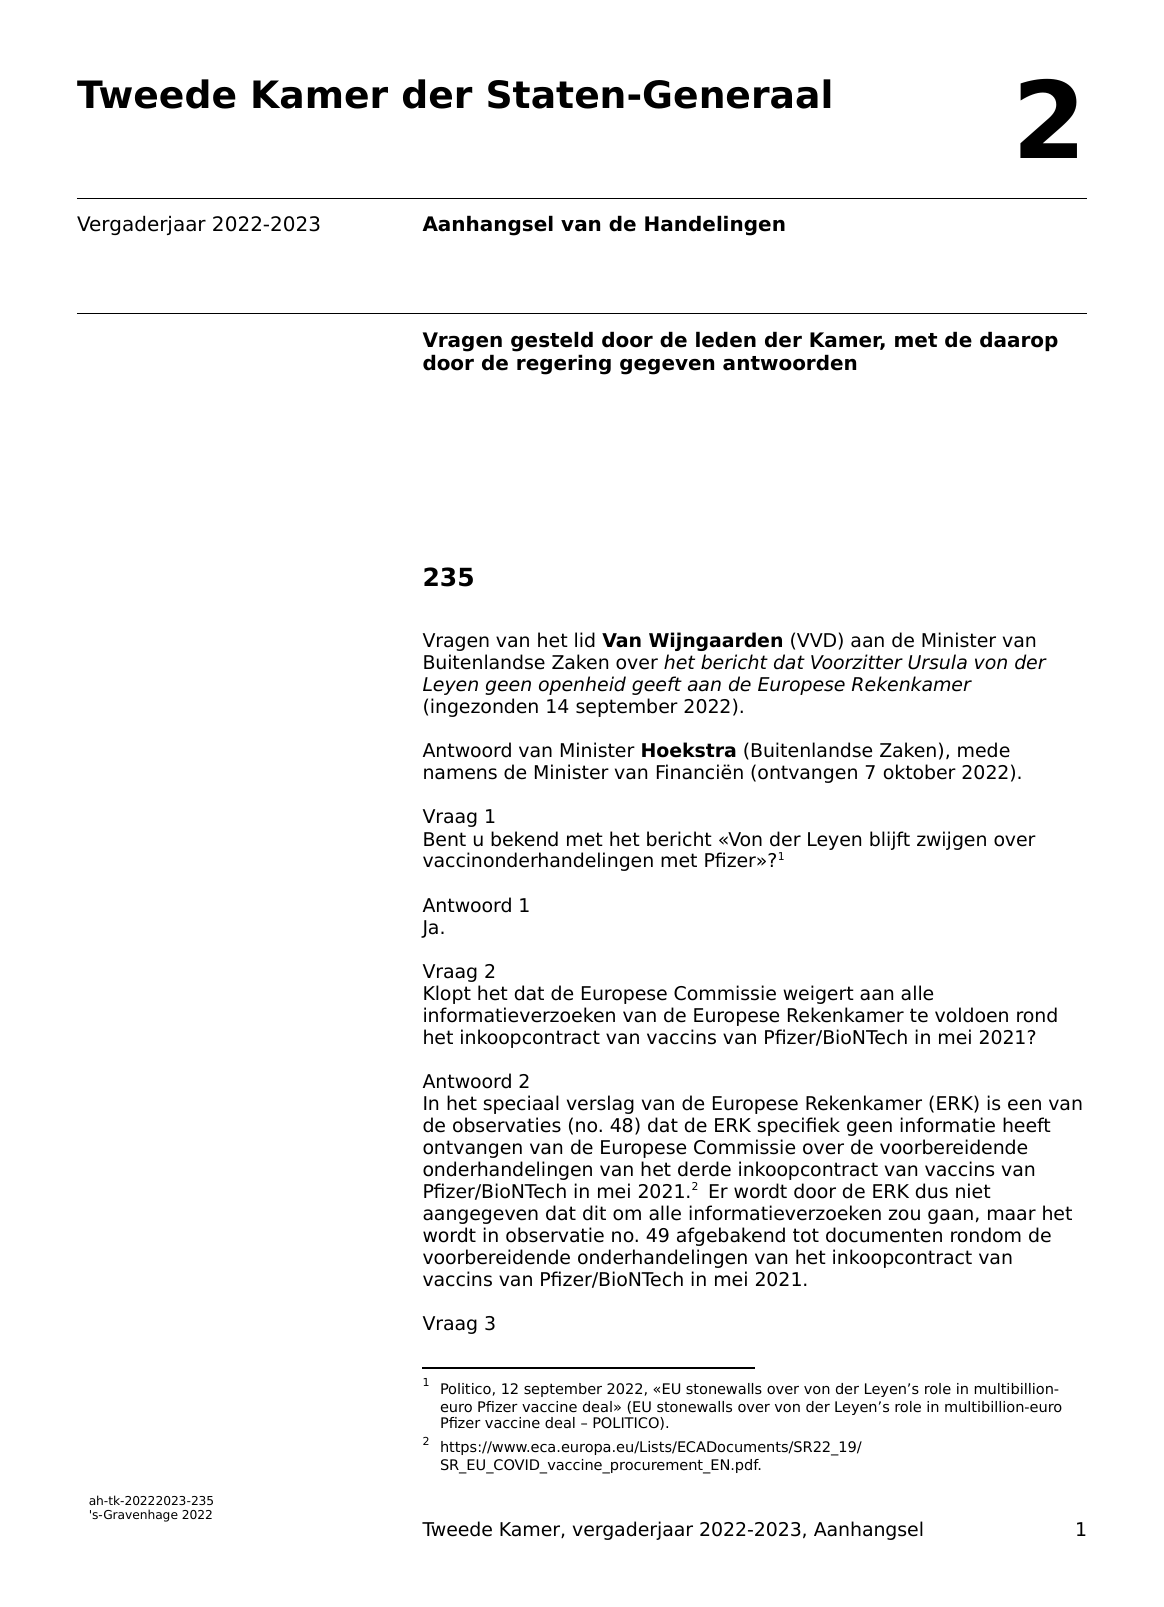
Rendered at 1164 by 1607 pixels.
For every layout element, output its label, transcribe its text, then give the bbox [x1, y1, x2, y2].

table_header 2 [886, 59, 1087, 198]
text In het speciaal verslag van de Europese Rekenkamer (ERK) is een van de observaties (no. 48) dat de ERK specifiek geen informatie heeft ontvangen van de Europese Commissie over de voorbereidende onderhandelingen van het derde inkoopcontract van vaccins van Pfizer/BioNTech in mei 2021. Er wordt door de ERK dus niet aangegeven dat dit om alle informatieverzoeken zou gaan, maar het wordt in observatie no. 49 afgebakend tot documenten rondom de voorbereidende onderhandelingen van het inkoopcontract van vaccins van Pfizer/BioNTech in mei 2021. [422, 1093, 1087, 1291]
text Klopt het dat de Europese Commissie weigert aan alle informatieverzoeken van de Europese Rekenkamer te voldoen rond het inkoopcontract van vaccins van Pfizer/BioNTech in mei 2021? [422, 983, 1087, 1049]
text Vraag 2 [422, 961, 1087, 983]
table_cell Aanhangsel van de Handelingen [422, 199, 1087, 313]
table_cell Vergaderjaar 2022-2023 [77, 199, 422, 313]
text Antwoord 2 [422, 1071, 1087, 1093]
text https://www.eca.europa.eu/Lists/ECADocuments/SR22_19/SR_EU_COVID_vaccine_procurement_EN.pdf. [422, 1435, 1087, 1474]
text Antwoord van Minister Hoekstra (Buitenlandse Zaken), mede namens de Minister van Financiën (ontvangen 7 oktober 2022). [422, 740, 1087, 784]
text Vragen van het lid Van Wijngaarden (VVD) aan de Minister van Buitenlandse Zaken over het bericht dat Voorzitter Ursula von der Leyen geen openheid geeft aan de Europese Rekenkamer (ingezonden 14 september 2022). [422, 630, 1087, 718]
text Ja. [422, 917, 1087, 938]
text Antwoord 1 [422, 894, 1087, 917]
text Politico, 12 september 2022, «EU stonewalls over von der Leyen’s role in multibillion-euro Pfizer vaccine deal» (EU stonewalls over von der Leyen’s role in multibillion-euro Pfizer vaccine deal – POLITICO). [422, 1377, 1087, 1432]
table_cell [77, 314, 422, 375]
text 235 [422, 563, 1087, 592]
table_header Tweede Kamer der Staten-Generaal [77, 59, 886, 198]
text Vraag 1 [422, 806, 1087, 828]
table_cell Vragen gesteld door de leden der Kamer, met de daarop door de regering gegeven antwoorden [422, 314, 1087, 375]
text Bent u bekend met het bericht «Von der Leyen blijft zwijgen over vaccinonderhandelingen met Pfizer»? [422, 828, 1087, 872]
text Vraag 3 [422, 1313, 1087, 1335]
text ah-tk-20222023-235 [88, 1494, 323, 1508]
text 's-Gravenhage 2022 [88, 1508, 323, 1522]
